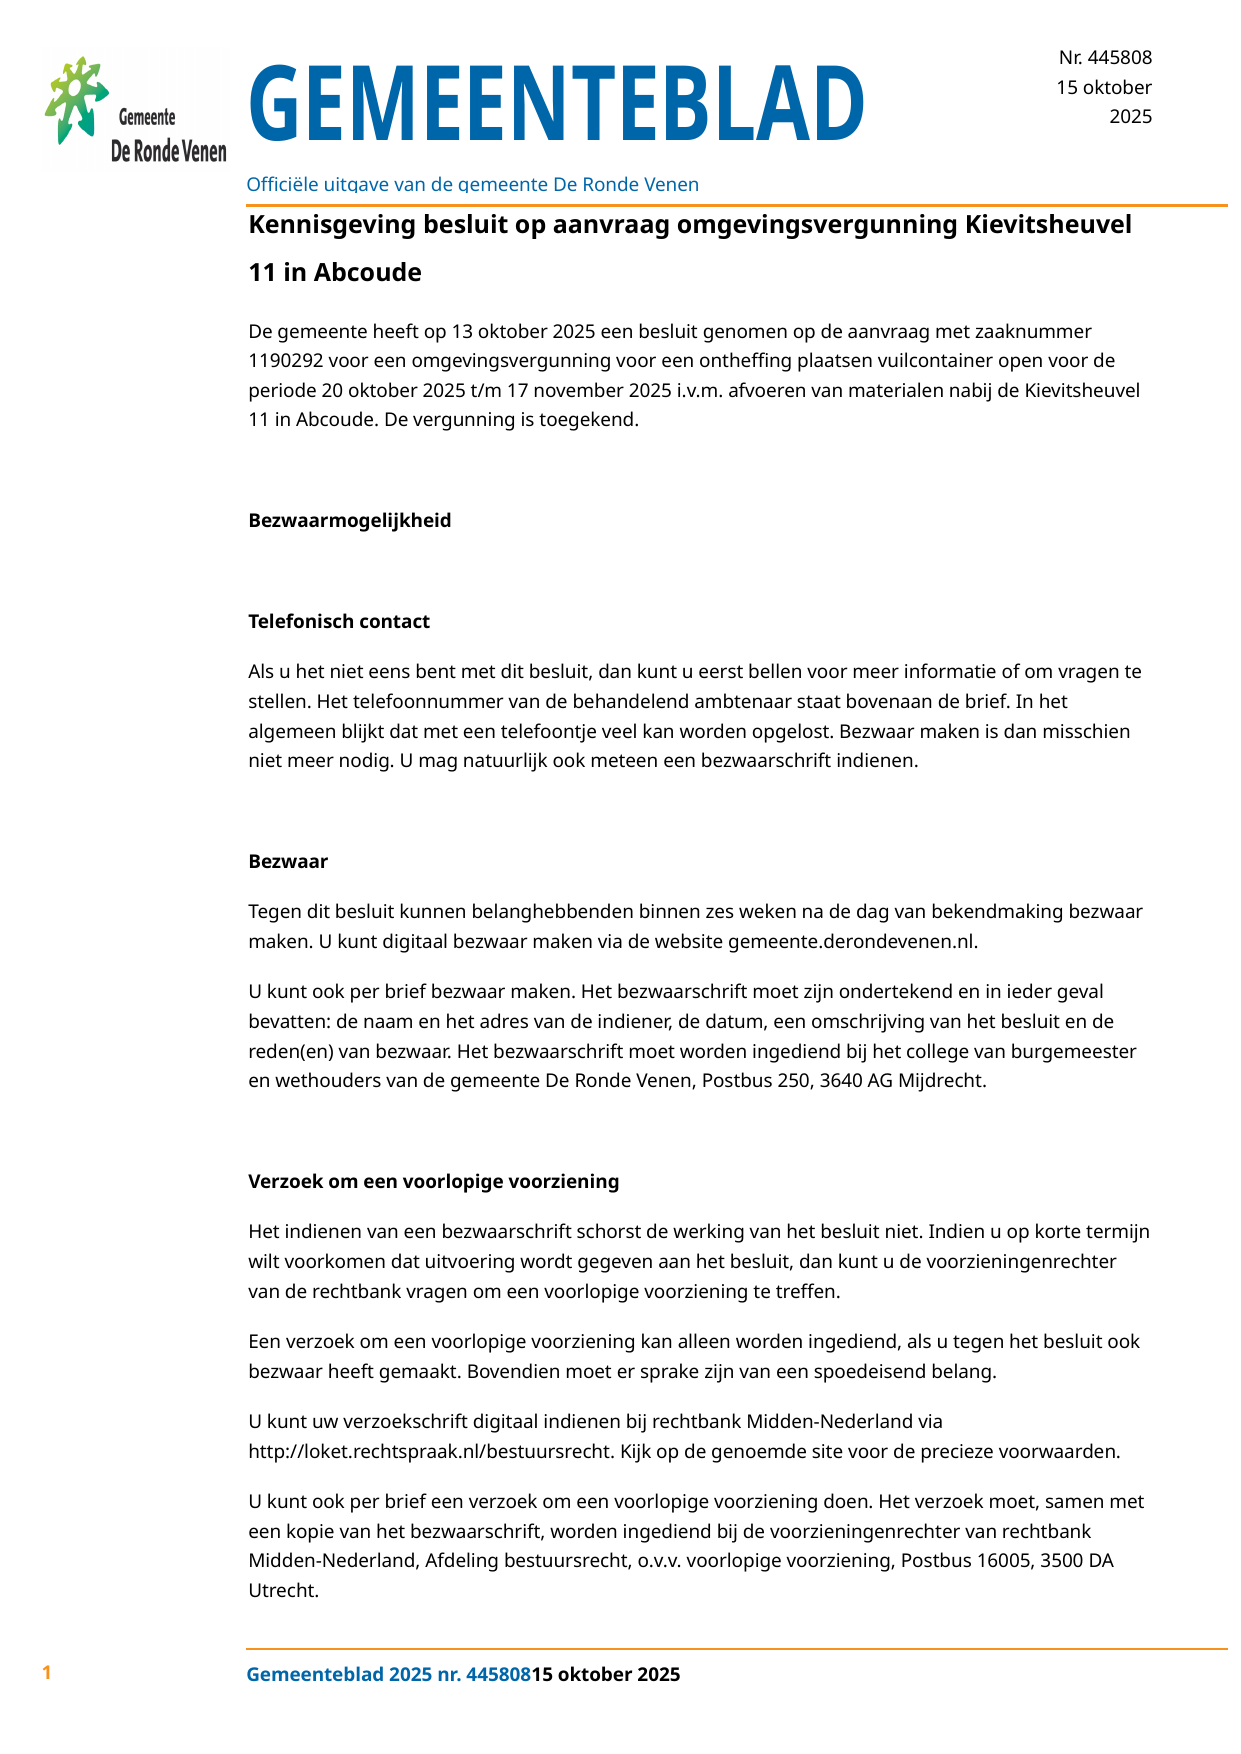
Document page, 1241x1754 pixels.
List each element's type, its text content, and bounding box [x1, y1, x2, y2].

text De gemeente heeft op 13 oktober 2025 een besluit genomen op de aanvraag met zaaknummer 1190292 voor een omgevingsvergunning voor een ontheffing plaatsen vuilcontainer open voor de periode 20 oktober 2025 t/m 17 november 2025 i.v.m. afvoeren van materialen nabij de Kievitsheuvel 11 in Abcoude. De vergunning is toegekend. [248, 318, 1152, 432]
text Een verzoek om een voorlopige voorziening kan alleen worden ingediend, als u tegen het besluit ook bezwaar heeft gemaakt. Bovendien moet er sprake zijn van een spoedeisend belang. [248, 1328, 1152, 1384]
text U kunt ook per brief bezwaar maken. Het bezwaarschrift moet zijn ondertekend en in ieder geval bevatten: de naam en het adres van de indiener, de datum, een omschrijving van het besluit en de reden(en) van bezwaar. Het bezwaarschrift moet worden ingediend bij het college van burgemeester en wethouders van de gemeente De Ronde Venen, Postbus 250, 3640 AG Mijdrecht. [248, 979, 1152, 1093]
text Als u het niet eens bent met dit besluit, dan kunt u eerst bellen voor meer informatie of om vragen te stellen. Het telefoonnummer van de behandelend ambtenaar staat bovenaan de brief. In het algemeen blijkt dat met een telefoontje veel kan worden opgelost. Bezwaar maken is dan misschien niet meer nodig. U mag natuurlijk ook meteen een bezwaarschrift indienen. [248, 659, 1152, 773]
text Verzoek om een voorlopige voorziening [248, 1168, 1152, 1194]
picture [41, 47, 231, 172]
text Bezwaar [248, 848, 1152, 874]
text Kennisgeving besluit op aanvraag omgevingsvergunning Kievitsheuvel 11 in Abcoude [248, 207, 1152, 288]
text Tegen dit besluit kunnen belanghebbenden binnen zes weken na de dag van bekendmaking bezwaar maken. U kunt digitaal bezwaar maken via de website gemeente.derondevenen.nl. [248, 899, 1152, 954]
text Het indienen van een bezwaarschrift schorst de werking van het besluit niet. Indien u op korte termijn wilt voorkomen dat uitvoering wordt gegeven aan het besluit, dan kunt u de voorzieningenrechter van de rechtbank vragen om een voorlopige voorziening te treffen. [248, 1219, 1152, 1304]
text Bezwaarmogelijkheid [248, 507, 1152, 533]
text U kunt ook per brief een verzoek om een voorlopige voorziening doen. Het verzoek moet, samen met een kopie van het bezwaarschrift, worden ingediend bij de voorzieningenrechter van rechtbank Midden-Nederland, Afdeling bestuursrecht, o.v.v. voorlopige voorziening, Postbus 16005, 3500 DA Utrecht. [248, 1488, 1152, 1603]
text Telefonisch contact [248, 608, 1152, 634]
text U kunt uw verzoekschrift digitaal indienen bij rechtbank Midden-Nederland via http://loket.rechtspraak.nl/bestuursrecht. Kijk op de genoemde site voor de precieze voorwaarden. [248, 1408, 1152, 1464]
